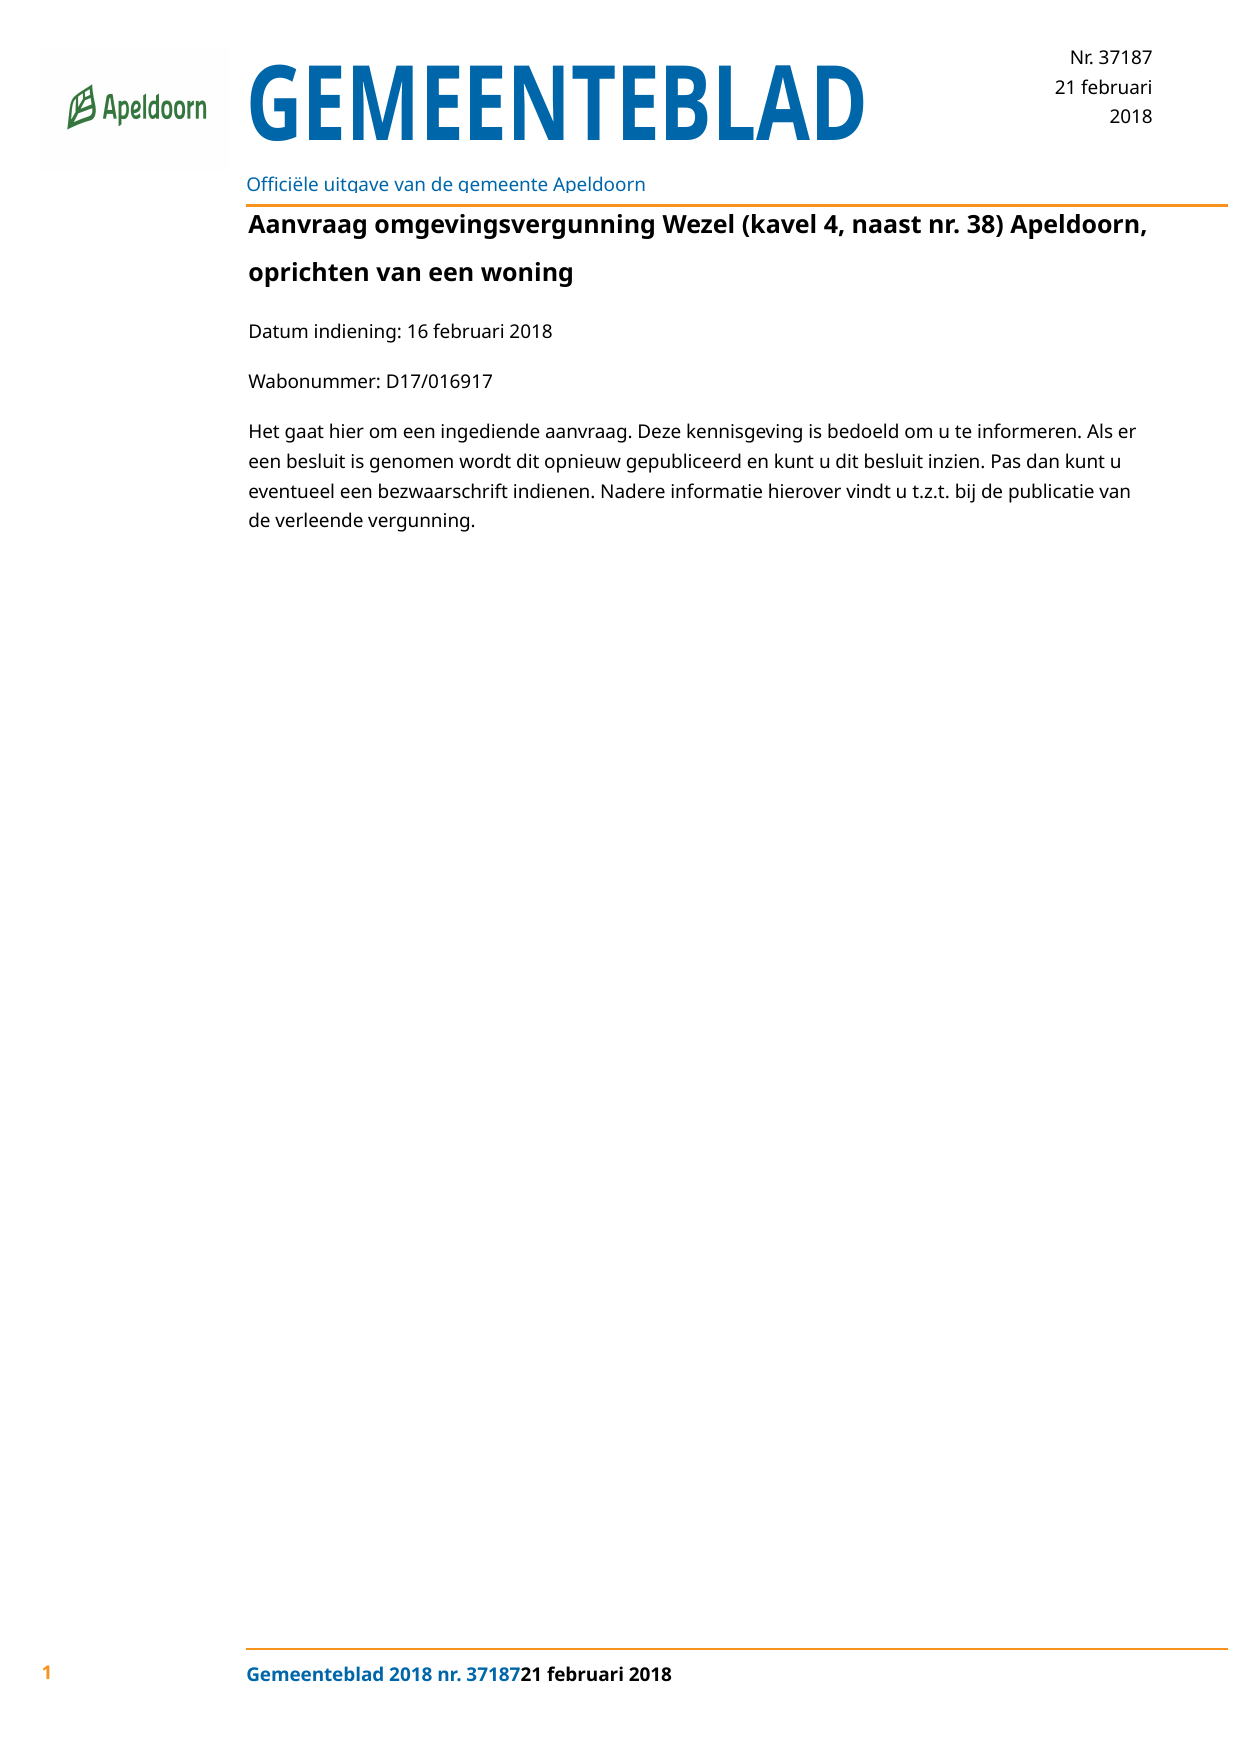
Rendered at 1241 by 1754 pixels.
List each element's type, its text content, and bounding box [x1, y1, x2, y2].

text Het gaat hier om een ingediende aanvraag. Deze kennisgeving is bedoeld om u te informeren. Als er een besluit is genomen wordt dit opnieuw gepubliceerd en kunt u dit besluit inzien. Pas dan kunt u eventueel een bezwaarschrift indienen. Nadere informatie hierover vindt u t.z.t. bij de publicatie van de verleende vergunning. [248, 419, 1152, 533]
picture [41, 47, 231, 172]
text Wabonummer: D17/016917 [248, 368, 1152, 394]
text Datum indiening: 16 februari 2018 [248, 318, 1152, 344]
text Aanvraag omgevingsvergunning Wezel (kavel 4, naast nr. 38) Apeldoorn, oprichten van een woning [248, 207, 1152, 288]
